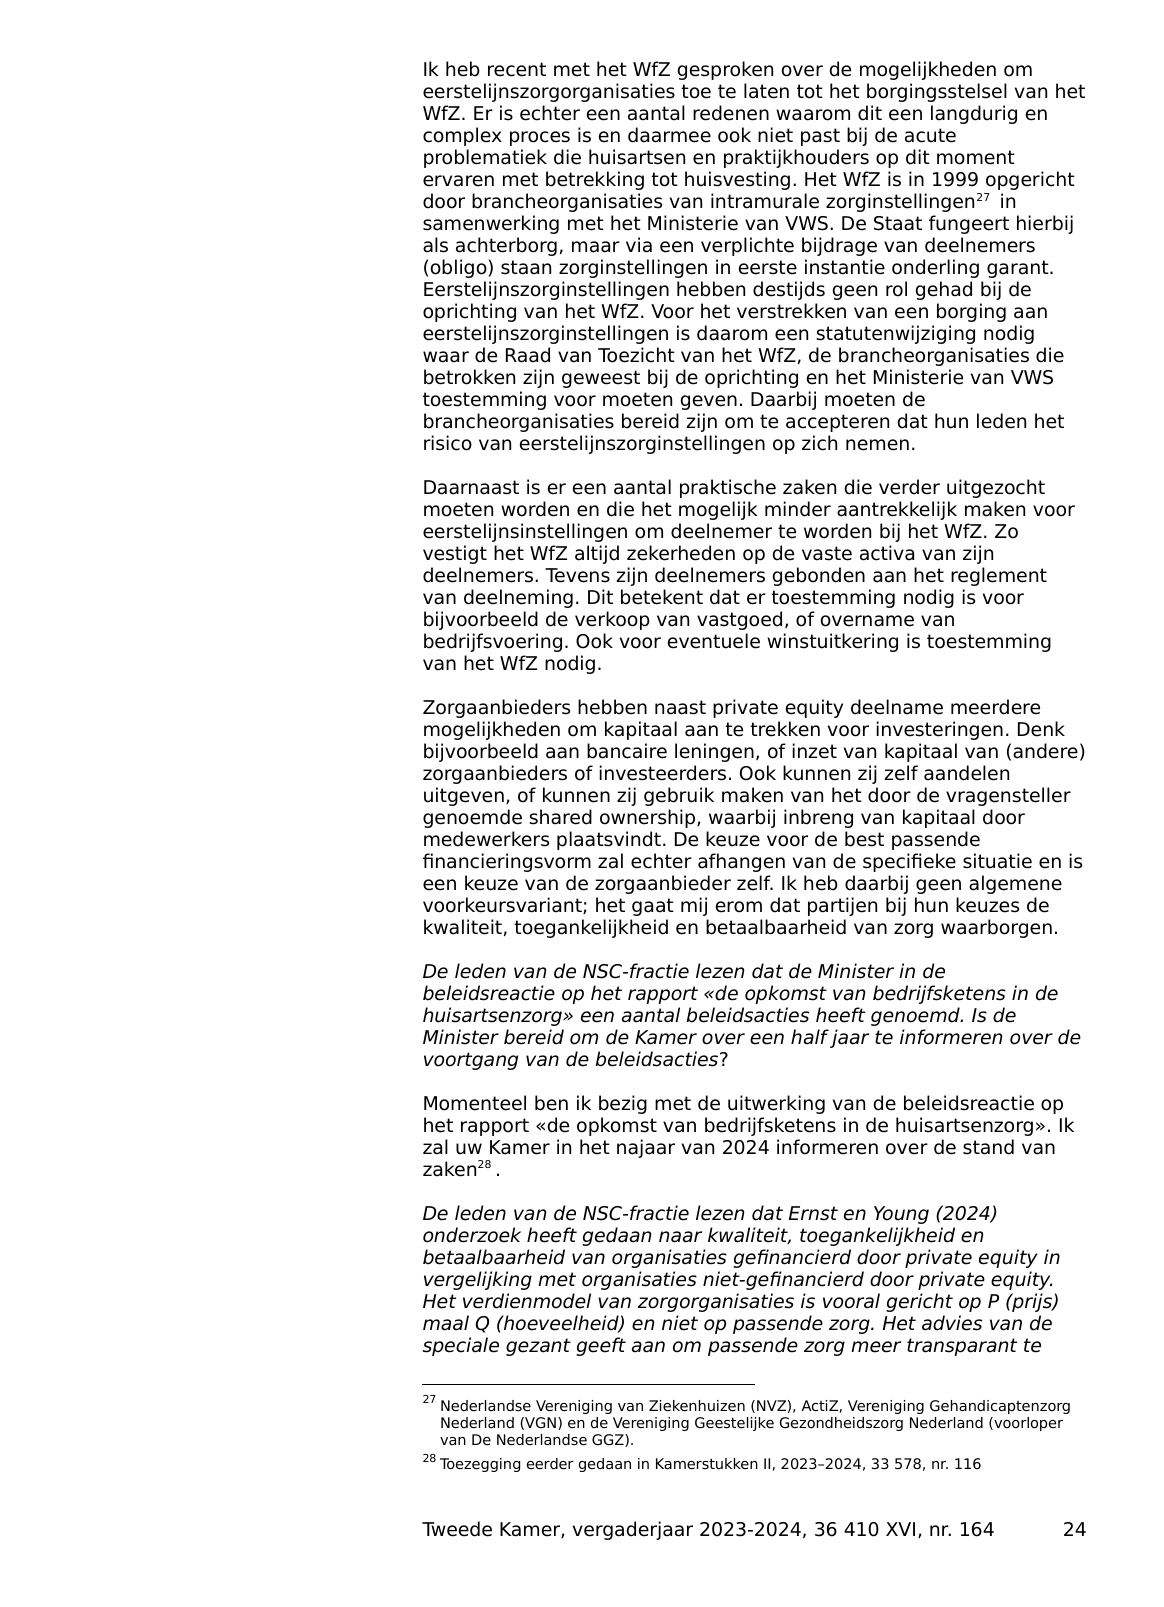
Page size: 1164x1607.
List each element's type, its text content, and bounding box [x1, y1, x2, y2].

text Toezegging eerder gedaan in Kamerstukken II, 2023–2024, 33 578, nr. 116 [422, 1452, 1087, 1474]
text De leden van de NSC-fractie lezen dat Ernst en Young (2024) onderzoek heeft gedaan naar kwaliteit, toegankelijkheid en betaalbaarheid van organisaties gefinancierd door private equity in vergelijking met organisaties niet-gefinancierd door private equity. Het verdienmodel van zorgorganisaties is vooral gericht op P (prijs) maal Q (hoeveelheid) en niet op passende zorg. Het advies van de speciale gezant geeft aan om passende zorg meer transparant te [422, 1203, 1087, 1357]
text Nederlandse Vereniging van Ziekenhuizen (NVZ), ActiZ, Vereniging Gehandicaptenzorg Nederland (VGN) en de Vereniging Geestelijke Gezondheidszorg Nederland (voorloper van De Nederlandse GGZ). [422, 1393, 1087, 1449]
text Daarnaast is er een aantal praktische zaken die verder uitgezocht moeten worden en die het mogelijk minder aantrekkelijk maken voor eerstelijnsinstellingen om deelnemer te worden bij het WfZ. Zo vestigt het WfZ altijd zekerheden op de vaste activa van zijn deelnemers. Tevens zijn deelnemers gebonden aan het reglement van deelneming. Dit betekent dat er toestemming nodig is voor bijvoorbeeld de verkoop van vastgoed, of overname van bedrijfsvoering. Ook voor eventuele winstuitkering is toestemming van het WfZ nodig. [422, 477, 1087, 675]
text Zorgaanbieders hebben naast private equity deelname meerdere mogelijkheden om kapitaal aan te trekken voor investeringen. Denk bijvoorbeeld aan bancaire leningen, of inzet van kapitaal van (andere) zorgaanbieders of investeerders. Ook kunnen zij zelf aandelen uitgeven, of kunnen zij gebruik maken van het door de vragensteller genoemde shared ownership, waarbij inbreng van kapitaal door medewerkers plaatsvindt. De keuze voor de best passende financieringsvorm zal echter afhangen van de specifieke situatie en is een keuze van de zorgaanbieder zelf. Ik heb daarbij geen algemene voorkeursvariant; het gaat mij erom dat partijen bij hun keuzes de kwaliteit, toegankelijkheid en betaalbaarheid van zorg waarborgen. [422, 697, 1087, 939]
text Ik heb recent met het WfZ gesproken over de mogelijkheden om eerstelijnszorgorganisaties toe te laten tot het borgingsstelsel van het WfZ. Er is echter een aantal redenen waarom dit een langdurig en complex proces is en daarmee ook niet past bij de acute problematiek die huisartsen en praktijkhouders op dit moment ervaren met betrekking tot huisvesting. Het WfZ is in 1999 opgericht door brancheorganisaties van intramurale zorginstellingen in samenwerking met het Ministerie van VWS. De Staat fungeert hierbij als achterborg, maar via een verplichte bijdrage van deelnemers (obligo) staan zorginstellingen in eerste instantie onderling garant. Eerstelijnszorginstellingen hebben destijds geen rol gehad bij de oprichting van het WfZ. Voor het verstrekken van een borging aan eerstelijnszorginstellingen is daarom een statutenwijziging nodig waar de Raad van Toezicht van het WfZ, de brancheorganisaties die betrokken zijn geweest bij de oprichting en het Ministerie van VWS toestemming voor moeten geven. Daarbij moeten de brancheorganisaties bereid zijn om te accepteren dat hun leden het risico van eerstelijnszorginstellingen op zich nemen. [422, 59, 1087, 455]
text Momenteel ben ik bezig met de uitwerking van de beleidsreactie op het rapport «de opkomst van bedrijfsketens in de huisartsenzorg». Ik zal uw Kamer in het najaar van 2024 informeren over de stand van zaken. [422, 1093, 1087, 1181]
text De leden van de NSC-fractie lezen dat de Minister in de beleidsreactie op het rapport «de opkomst van bedrijfsketens in de huisartsenzorg» een aantal beleidsacties heeft genoemd. Is de Minister bereid om de Kamer over een half jaar te informeren over de voortgang van de beleidsacties? [422, 961, 1087, 1071]
